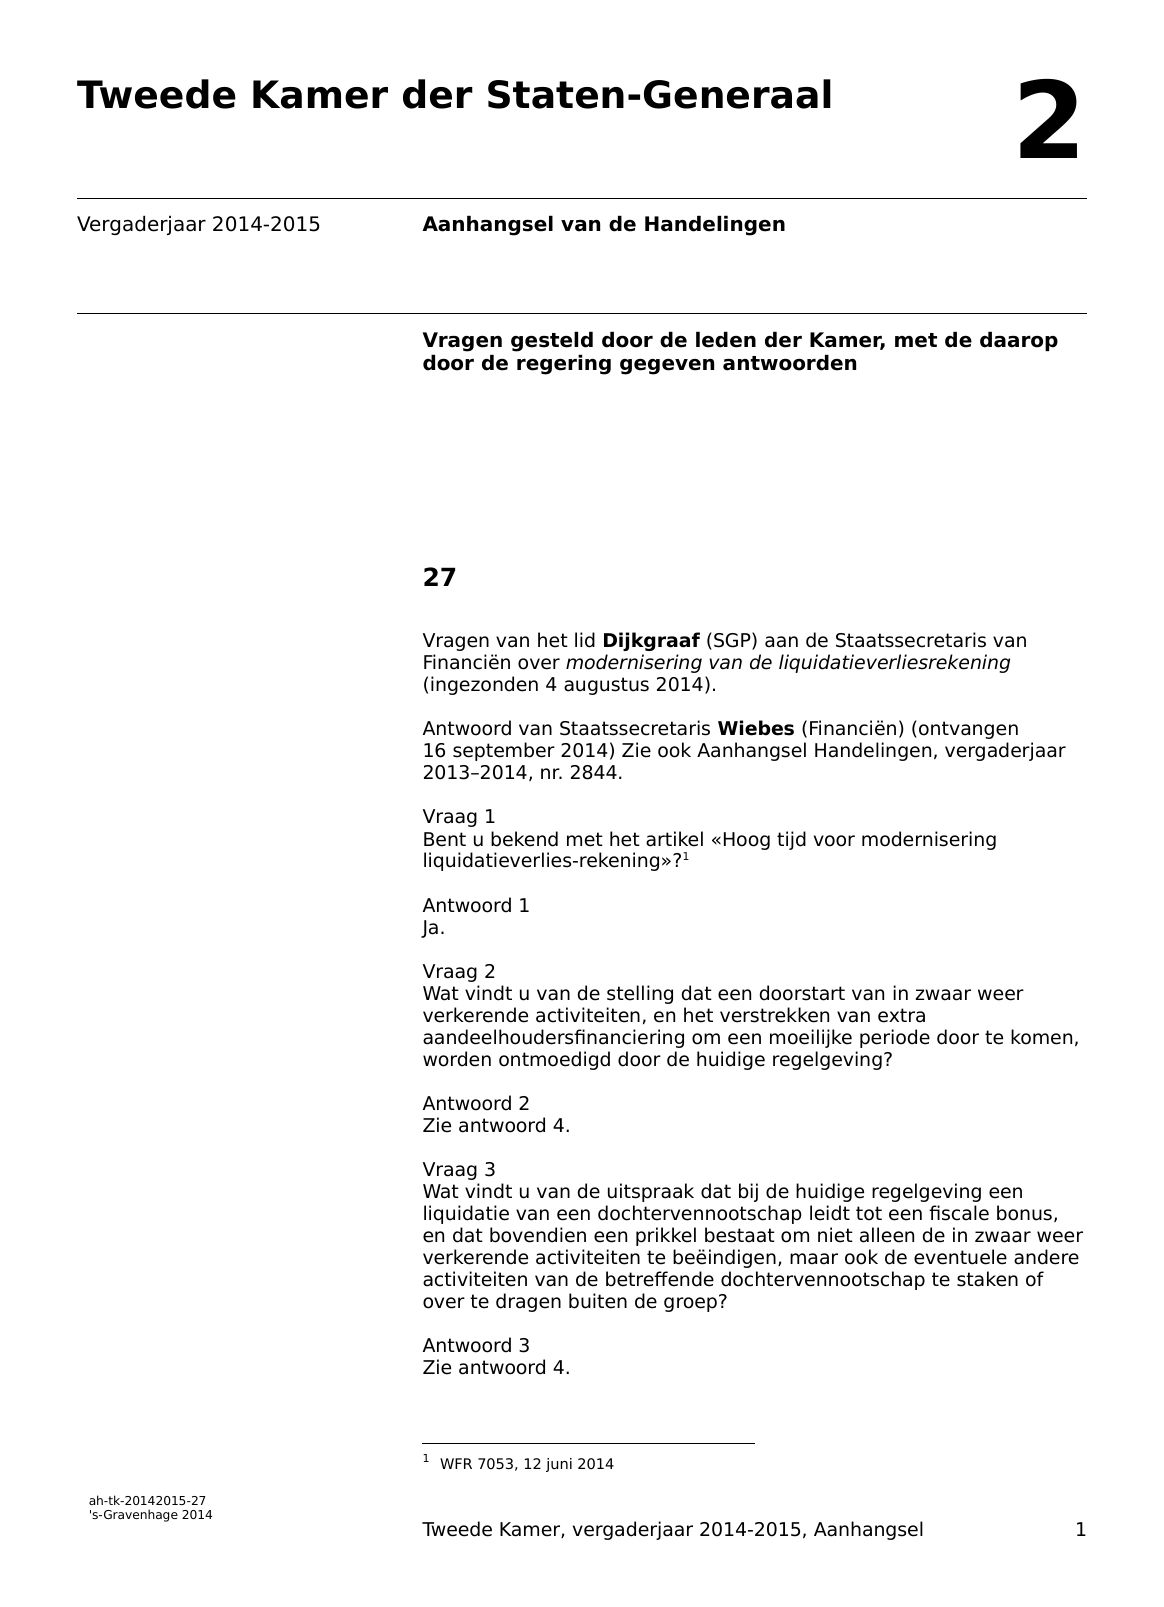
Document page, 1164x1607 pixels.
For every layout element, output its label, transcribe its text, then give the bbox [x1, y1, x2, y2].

table_header 2 [886, 59, 1087, 198]
text Zie antwoord 4. [422, 1357, 1087, 1379]
table_cell Vragen gesteld door de leden der Kamer, met de daarop door de regering gegeven antwoorden [422, 314, 1087, 375]
text ah-tk-20142015-27 [88, 1494, 323, 1508]
text Vraag 1 [422, 806, 1087, 828]
text Antwoord 1 [422, 894, 1087, 917]
text Zie antwoord 4. [422, 1115, 1087, 1137]
text Vraag 2 [422, 961, 1087, 983]
text Antwoord 2 [422, 1093, 1087, 1115]
table_cell Aanhangsel van de Handelingen [422, 199, 1087, 313]
text Vragen van het lid Dijkgraaf (SGP) aan de Staatssecretaris van Financiën over modernisering van de liquidatieverliesrekening (ingezonden 4 augustus 2014). [422, 630, 1087, 696]
text Vraag 3 [422, 1159, 1087, 1181]
text Wat vindt u van de uitspraak dat bij de huidige regelgeving een liquidatie van een dochtervennootschap leidt tot een fiscale bonus, en dat bovendien een prikkel bestaat om niet alleen de in zwaar weer verkerende activiteiten te beëindigen, maar ook de eventuele andere activiteiten van de betreffende dochtervennootschap te staken of over te dragen buiten de groep? [422, 1181, 1087, 1313]
table_cell [77, 314, 422, 375]
text Antwoord van Staatssecretaris Wiebes (Financiën) (ontvangen 16 september 2014) Zie ook Aanhangsel Handelingen, vergaderjaar 2013–2014, nr. 2844. [422, 718, 1087, 784]
table_header Tweede Kamer der Staten-Generaal [77, 59, 886, 198]
text Ja. [422, 917, 1087, 938]
text 27 [422, 563, 1087, 592]
text Bent u bekend met het artikel «Hoog tijd voor modernisering liquidatieverlies-rekening»? [422, 828, 1087, 872]
table_cell Vergaderjaar 2014-2015 [77, 199, 422, 313]
text Antwoord 3 [422, 1335, 1087, 1357]
text Wat vindt u van de stelling dat een doorstart van in zwaar weer verkerende activiteiten, en het verstrekken van extra aandeelhoudersfinanciering om een moeilijke periode door te komen, worden ontmoedigd door de huidige regelgeving? [422, 983, 1087, 1071]
text WFR 7053, 12 juni 2014 [422, 1452, 1087, 1474]
text 's-Gravenhage 2014 [88, 1508, 323, 1522]
